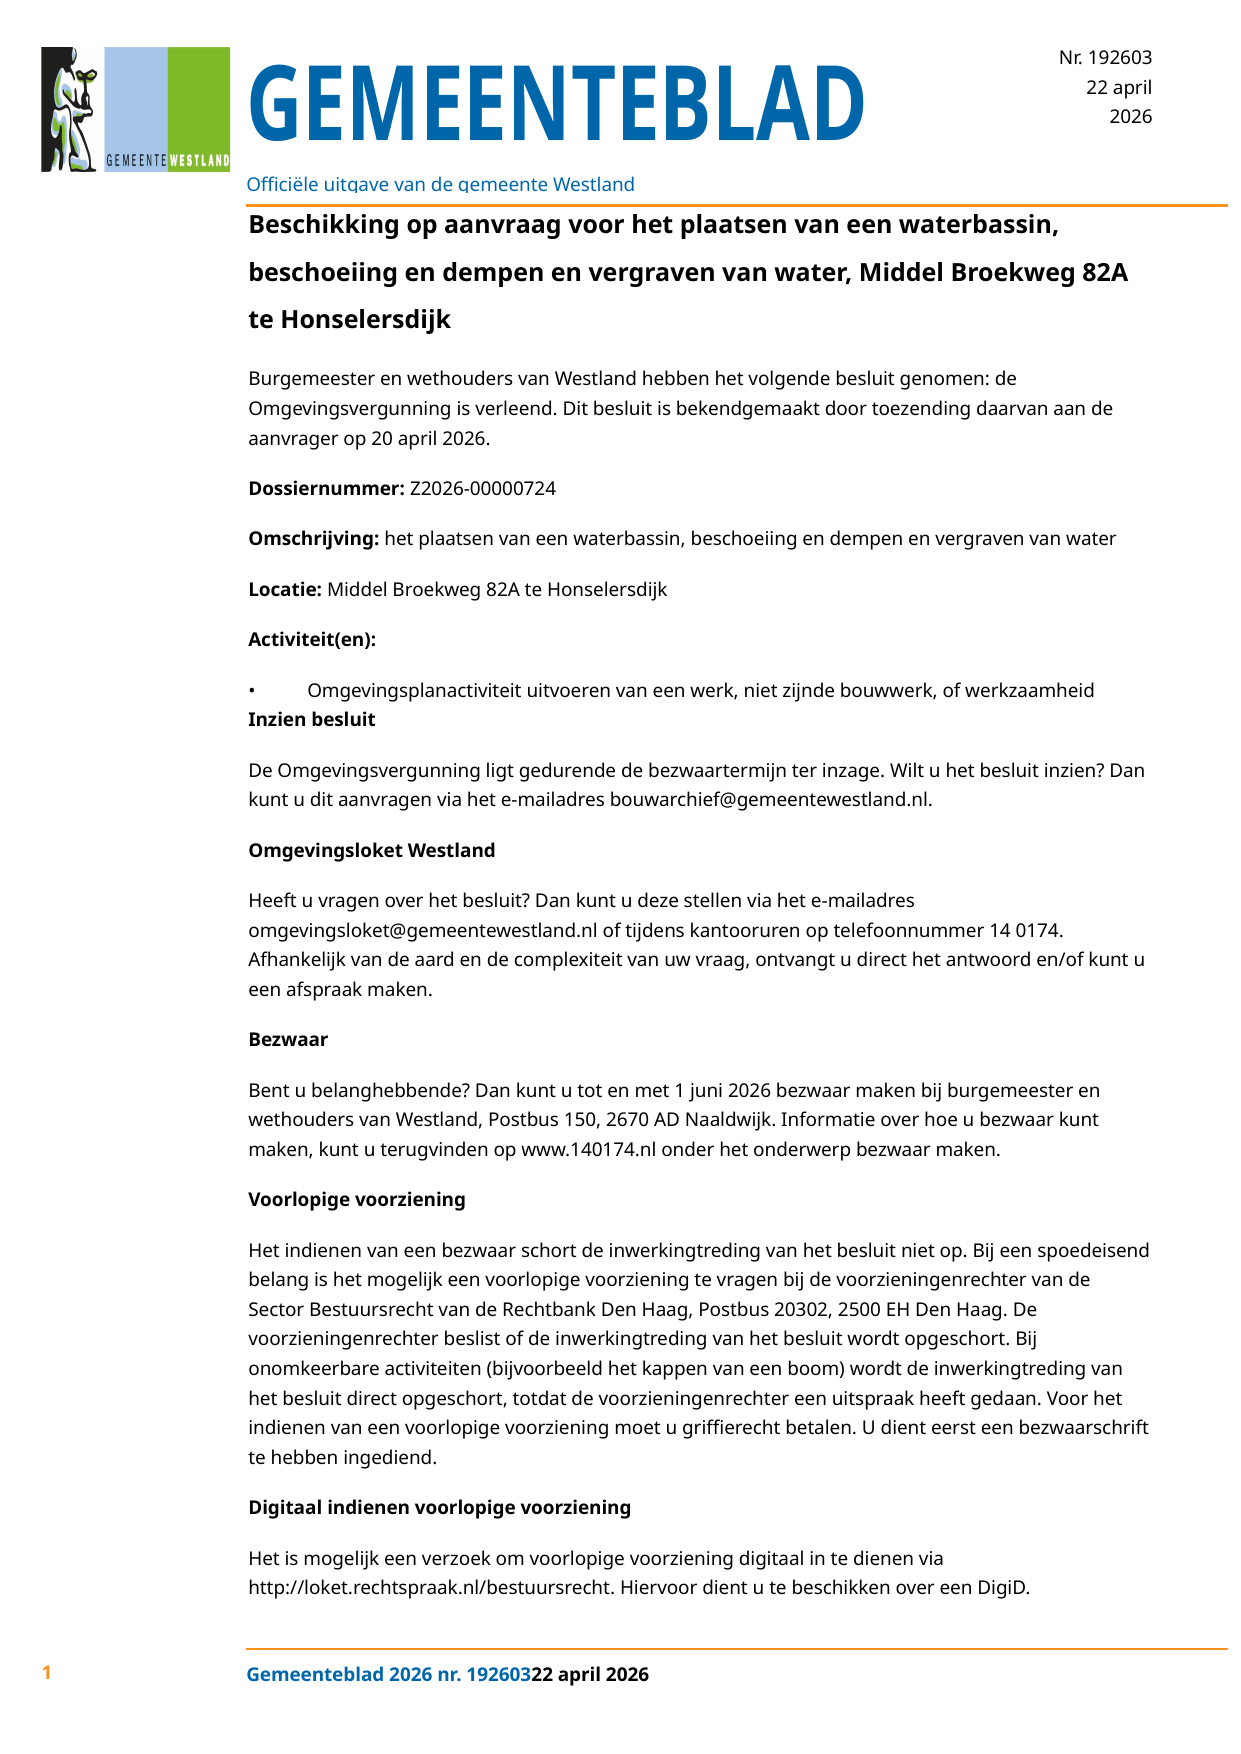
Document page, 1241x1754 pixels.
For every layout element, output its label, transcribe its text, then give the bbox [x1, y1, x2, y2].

text Burgemeester en wethouders van Westland hebben het volgende besluit genomen: de Omgevingsvergunning is verleend. Dit besluit is bekendgemaakt door toezending daarvan aan de aanvrager op 20 april 2026. [248, 366, 1152, 450]
text Omschrijving: het plaatsen van een waterbassin, beschoeiing en dempen en vergraven van water [248, 526, 1152, 551]
text Locatie: Middel Broekweg 82A te Honselersdijk [248, 576, 1152, 602]
text Omgevingsloket Westland [248, 837, 1152, 862]
text Digitaal indienen voorlopige voorziening [248, 1494, 1152, 1520]
text Inzien besluit [248, 706, 1152, 732]
picture [41, 47, 231, 172]
text Heeft u vragen over het besluit? Dan kunt u deze stellen via het e-mailadres omgevingsloket@gemeentewestland.nl of tijdens kantooruren op telefoonnummer 14 0174. Afhankelijk van de aard en de complexiteit van uw vraag, ontvangt u direct het antwoord en/of kunt u een afspraak maken. [248, 887, 1152, 1002]
text Voorlopige voorziening [248, 1186, 1152, 1212]
text Dossiernummer: Z2026-00000724 [248, 475, 1152, 501]
text Bent u belanghebbende? Dan kunt u tot en met 1 juni 2026 bezwaar maken bij burgemeester en wethouders van Westland, Postbus 150, 2670 AD Naaldwijk. Informatie over hoe u bezwaar kunt maken, kunt u terugvinden op www.140174.nl onder het onderwerp bezwaar maken. [248, 1077, 1152, 1162]
list Omgevingsplanactiviteit uitvoeren van een werk, niet zijnde bouwwerk, of werkzaamheid [248, 677, 1152, 702]
text Beschikking op aanvraag voor het plaatsen van een waterbassin, beschoeiing en dempen en vergraven van water, Middel Broekweg 82A te Honselersdijk [248, 207, 1152, 336]
text Het indienen van een bezwaar schort de inwerkingtreding van het besluit niet op. Bij een spoedeisend belang is het mogelijk een voorlopige voorziening te vragen bij de voorzieningenrechter van de Sector Bestuursrecht van de Rechtbank Den Haag, Postbus 20302, 2500 EH Den Haag. De voorzieningenrechter beslist of de inwerkingtreding van het besluit wordt opgeschort. Bij onomkeerbare activiteiten (bijvoorbeeld het kappen van een boom) wordt de inwerkingtreding van het besluit direct opgeschort, totdat de voorzieningenrechter een uitspraak heeft gedaan. Voor het indienen van een voorlopige voorziening moet u griffierecht betalen. U dient eerst een bezwaarschrift te hebben ingediend. [248, 1237, 1152, 1469]
text Bezwaar [248, 1026, 1152, 1052]
text De Omgevingsvergunning ligt gedurende de bezwaartermijn ter inzage. Wilt u het besluit inzien? Dan kunt u dit aanvragen via het e-mailadres bouwarchief@gemeentewestland.nl. [248, 757, 1152, 812]
text Het is mogelijk een verzoek om voorlopige voorziening digitaal in te dienen via http://loket.rechtspraak.nl/bestuursrecht. Hiervoor dient u te beschikken over een DigiD. [248, 1545, 1152, 1600]
text Activiteit(en): [248, 626, 1152, 652]
